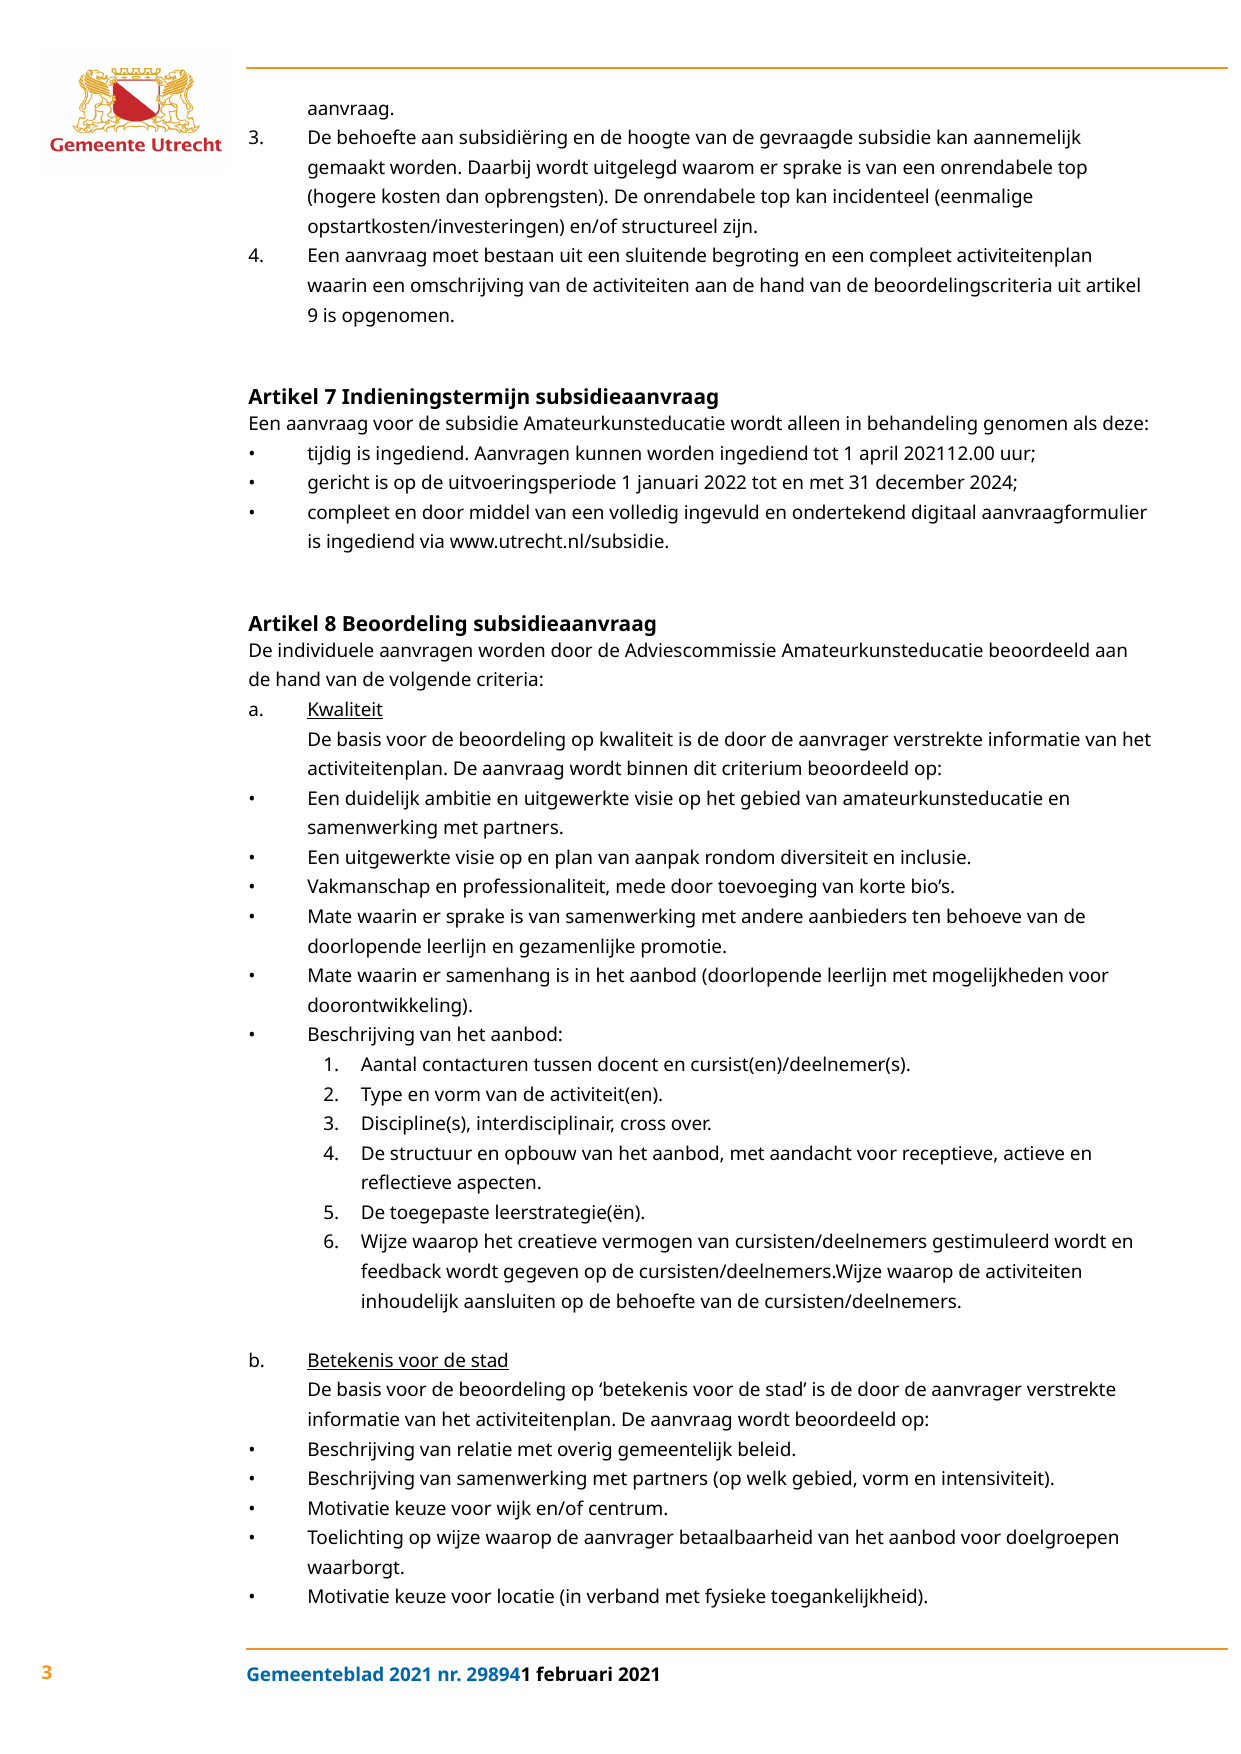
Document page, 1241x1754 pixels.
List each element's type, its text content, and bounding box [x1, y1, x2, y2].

list De basis voor de beoordeling op ‘betekenis voor de stad’ is de door de aanvrager verstrekte informatie van het activiteitenplan. De aanvraag wordt beoordeeld op: [248, 1377, 1152, 1432]
list compleet en door middel van een volledig ingevuld en ondertekend digitaal aanvraagformulier is ingediend via www.utrecht.nl/subsidie. [248, 499, 1152, 554]
list Vakmanschap en professionaliteit, mede door toevoeging van korte bio’s. [248, 874, 1152, 899]
list Mate waarin er sprake is van samenwerking met andere aanbieders ten behoeve van de doorlopende leerlijn en gezamenlijke promotie. [248, 903, 1152, 959]
picture [41, 47, 231, 172]
list Motivatie keuze voor locatie (in verband met fysieke toegankelijkheid). [248, 1584, 1152, 1609]
list Betekenis voor de stad [248, 1347, 1152, 1373]
list Beschrijving van het aanbod: [248, 1022, 1152, 1047]
list tijdig is ingediend. Aanvragen kunnen worden ingediend tot 1 april 202112.00 uur; [248, 440, 1152, 466]
list Een duidelijk ambitie en uitgewerkte visie op het gebied van amateurkunsteducatie en samenwerking met partners. [248, 785, 1152, 840]
list Motivatie keuze voor wijk en/of centrum. [248, 1495, 1152, 1521]
list Een uitgewerkte visie op en plan van aanpak rondom diversiteit en inclusie. [248, 844, 1152, 870]
list Een aanvraag moet bestaan uit een sluitende begroting en een compleet activiteitenplan waarin een omschrijving van de activiteiten aan de hand van de beoordelingscriteria uit artikel 9 is opgenomen. [248, 243, 1152, 328]
list De structuur en opbouw van het aanbod, met aandacht voor receptieve, actieve en reflectieve aspecten. [323, 1140, 1152, 1195]
list Mate waarin er samenhang is in het aanbod (doorlopende leerlijn met mogelijkheden voor doorontwikkeling). [248, 962, 1152, 1018]
list De toegepaste leerstrategie(ën). [323, 1199, 1152, 1225]
list Discipline(s), interdisciplinair, cross over. [323, 1110, 1152, 1136]
text Een aanvraag voor de subsidie Amateurkunsteducatie wordt alleen in behandeling genomen als deze: [248, 410, 1152, 436]
text De individuele aanvragen worden door de Adviescommissie Amateurkunsteducatie beoordeeld aan de hand van de volgende criteria: [248, 637, 1152, 692]
list Kwaliteit [248, 696, 1152, 722]
text Artikel 7 Indieningstermijn subsidieaanvraag [248, 382, 1152, 410]
list aanvraag. [248, 95, 1152, 121]
list gericht is op de uitvoeringsperiode 1 januari 2022 tot en met 31 december 2024; [248, 469, 1152, 495]
list Aantal contacturen tussen docent en cursist(en)/deelnemer(s). [323, 1051, 1152, 1077]
list De behoefte aan subsidiëring en de hoogte van de gevraagde subsidie kan aannemelijk gemaakt worden. Daarbij wordt uitgelegd waarom er sprake is van een onrendabele top (hogere kosten dan opbrengsten). De onrendabele top kan incidenteel (eenmalige opstartkosten/investeringen) en/of structureel zijn. [248, 124, 1152, 239]
list Toelichting op wijze waarop de aanvrager betaalbaarheid van het aanbod voor doelgroepen waarborgt. [248, 1524, 1152, 1580]
list Wijze waarop het creatieve vermogen van cursisten/deelnemers gestimuleerd wordt en feedback wordt gegeven op de cursisten/deelnemers.Wijze waarop de activiteiten inhoudelijk aansluiten op de behoefte van de cursisten/deelnemers. [323, 1229, 1152, 1314]
list Beschrijving van relatie met overig gemeentelijk beleid. [248, 1436, 1152, 1462]
list Beschrijving van samenwerking met partners (op welk gebied, vorm en intensiviteit). [248, 1465, 1152, 1491]
list De basis voor de beoordeling op kwaliteit is de door de aanvrager verstrekte informatie van het activiteitenplan. De aanvraag wordt binnen dit criterium beoordeeld op: [248, 726, 1152, 781]
list Type en vorm van de activiteit(en). [323, 1081, 1152, 1107]
text Artikel 8 Beoordeling subsidieaanvraag [248, 609, 1152, 637]
